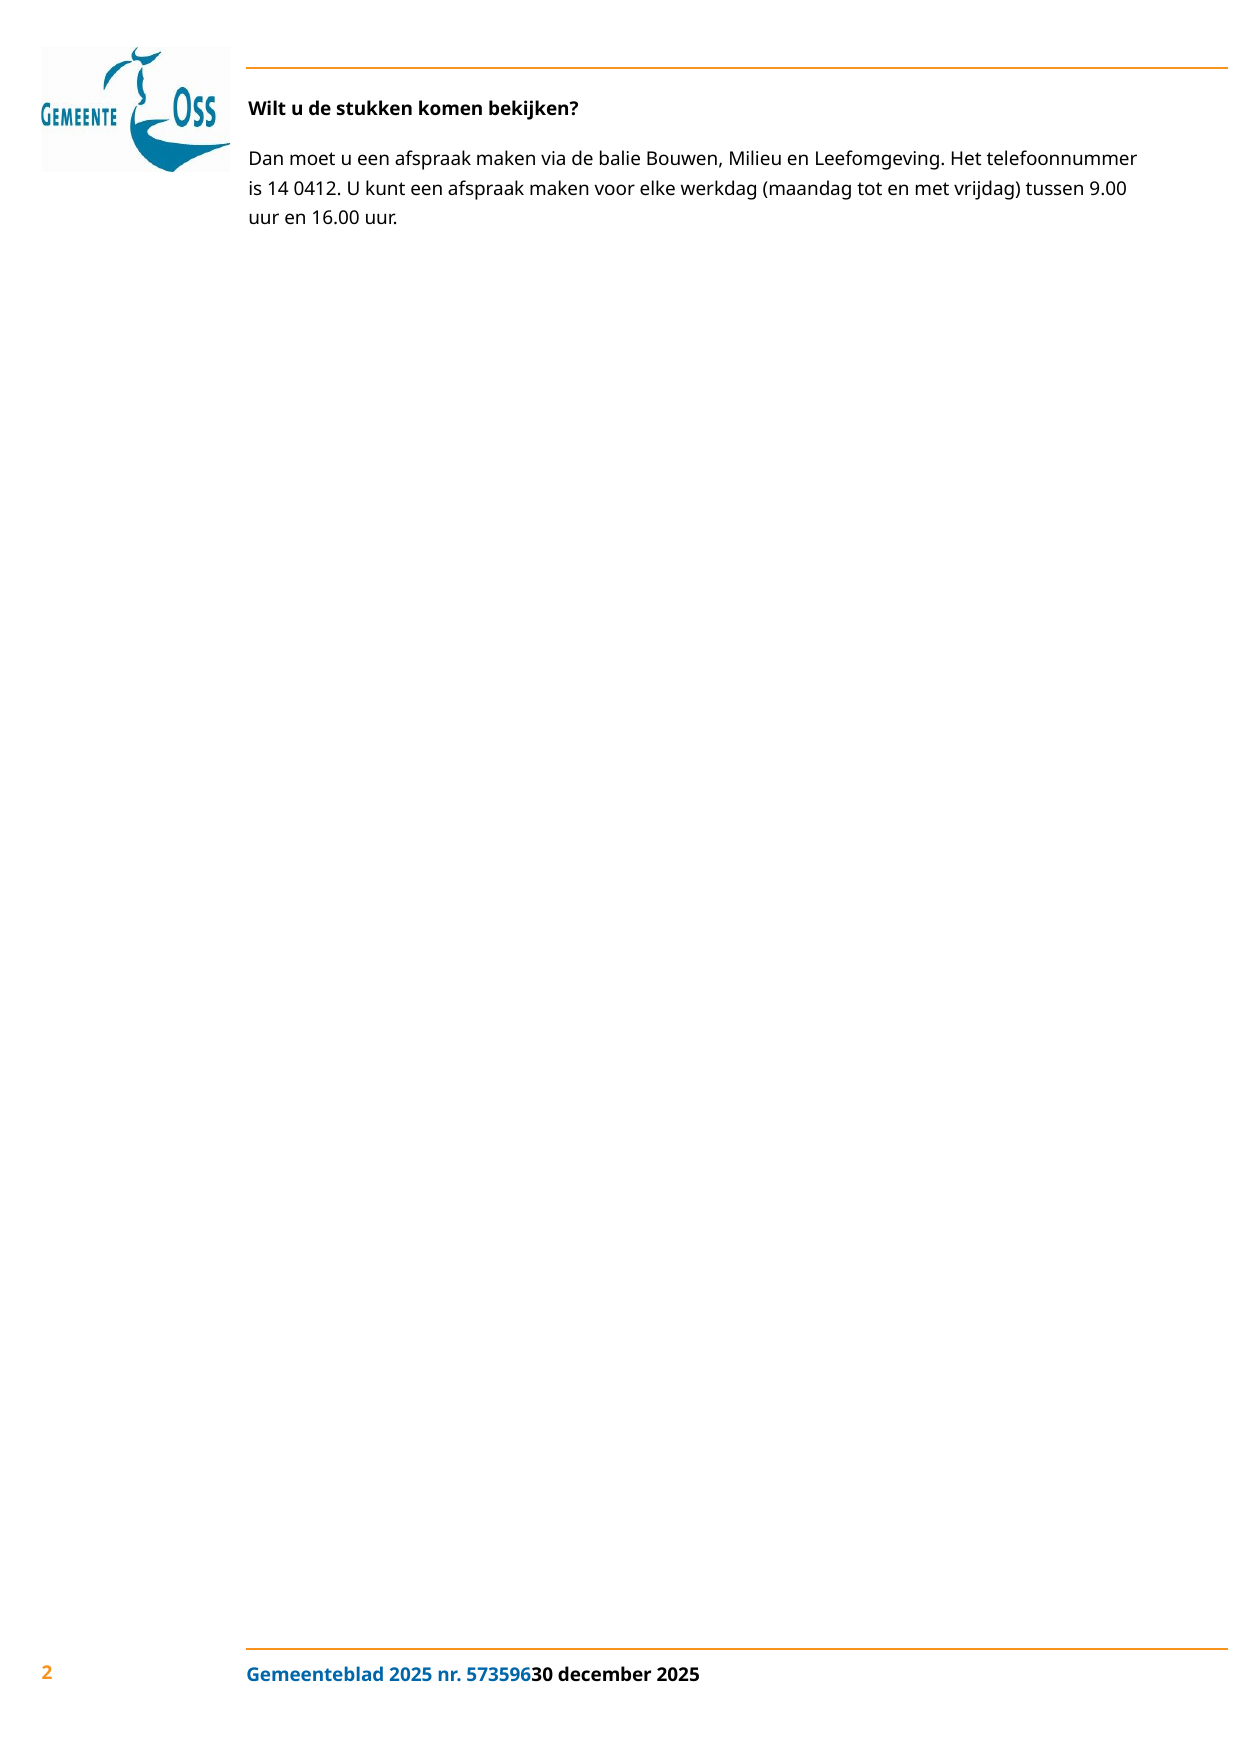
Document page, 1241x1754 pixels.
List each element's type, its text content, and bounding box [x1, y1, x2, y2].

picture [41, 47, 231, 172]
text Dan moet u een afspraak maken via de balie Bouwen, Milieu en Leefomgeving. Het telefoonnummer is 14 0412. U kunt een afspraak maken voor elke werkdag (maandag tot en met vrijdag) tussen 9.00 uur en 16.00 uur. [248, 145, 1152, 230]
text Wilt u de stukken komen bekijken? [248, 95, 1152, 121]
